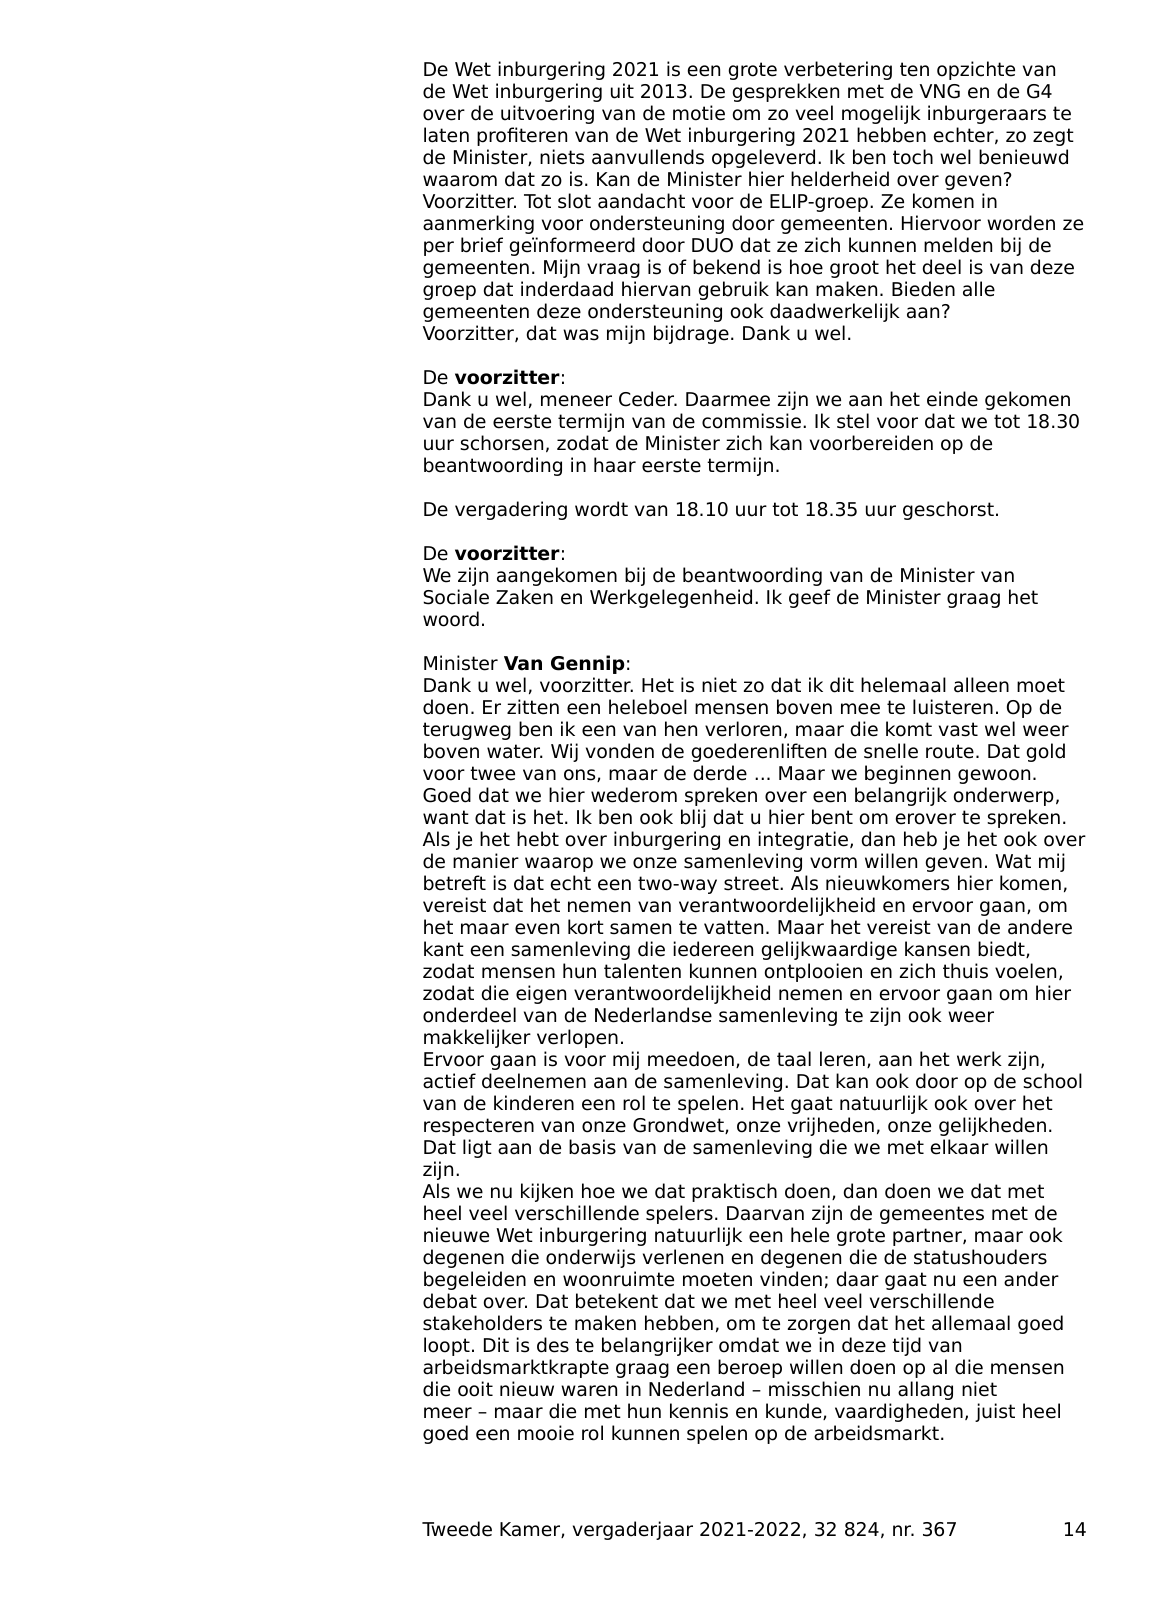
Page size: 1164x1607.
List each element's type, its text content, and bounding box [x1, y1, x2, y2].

text De vergadering wordt van 18.10 uur tot 18.35 uur geschorst. [422, 499, 1087, 521]
text Minister Van Gennip: [422, 653, 1087, 675]
text Ervoor gaan is voor mij meedoen, de taal leren, aan het werk zijn, actief deelnemen aan de samenleving. Dat kan ook door op de school van de kinderen een rol te spelen. Het gaat natuurlijk ook over het respecteren van onze Grondwet, onze vrijheden, onze gelijkheden. Dat ligt aan de basis van de samenleving die we met elkaar willen zijn. [422, 1049, 1087, 1181]
text Dank u wel, meneer Ceder. Daarmee zijn we aan het einde gekomen van de eerste termijn van de commissie. Ik stel voor dat we tot 18.30 uur schorsen, zodat de Minister zich kan voorbereiden op de beantwoording in haar eerste termijn. [422, 389, 1087, 477]
text De Wet inburgering 2021 is een grote verbetering ten opzichte van de Wet inburgering uit 2013. De gesprekken met de VNG en de G4 over de uitvoering van de motie om zo veel mogelijk inburgeraars te laten profiteren van de Wet inburgering 2021 hebben echter, zo zegt de Minister, niets aanvullends opgeleverd. Ik ben toch wel benieuwd waarom dat zo is. Kan de Minister hier helderheid over geven? [422, 59, 1087, 191]
text De voorzitter: [422, 543, 1087, 565]
text Voorzitter. Tot slot aandacht voor de ELIP-groep. Ze komen in aanmerking voor ondersteuning door gemeenten. Hiervoor worden ze per brief geïnformeerd door DUO dat ze zich kunnen melden bij de gemeenten. Mijn vraag is of bekend is hoe groot het deel is van deze groep dat inderdaad hiervan gebruik kan maken. Bieden alle gemeenten deze ondersteuning ook daadwerkelijk aan? [422, 191, 1087, 323]
text Voorzitter, dat was mijn bijdrage. Dank u wel. [422, 323, 1087, 345]
text De voorzitter: [422, 367, 1087, 389]
text We zijn aangekomen bij de beantwoording van de Minister van Sociale Zaken en Werkgelegenheid. Ik geef de Minister graag het woord. [422, 565, 1087, 631]
text Als we nu kijken hoe we dat praktisch doen, dan doen we dat met heel veel verschillende spelers. Daarvan zijn de gemeentes met de nieuwe Wet inburgering natuurlijk een hele grote partner, maar ook degenen die onderwijs verlenen en degenen die de statushouders begeleiden en woonruimte moeten vinden; daar gaat nu een ander debat over. Dat betekent dat we met heel veel verschillende stakeholders te maken hebben, om te zorgen dat het allemaal goed loopt. Dit is des te belangrijker omdat we in deze tijd van arbeidsmarktkrapte graag een beroep willen doen op al die mensen die ooit nieuw waren in Nederland – misschien nu allang niet meer – maar die met hun kennis en kunde, vaardigheden, juist heel goed een mooie rol kunnen spelen op de arbeidsmarkt. [422, 1181, 1087, 1444]
text Dank u wel, voorzitter. Het is niet zo dat ik dit helemaal alleen moet doen. Er zitten een heleboel mensen boven mee te luisteren. Op de terugweg ben ik een van hen verloren, maar die komt vast wel weer boven water. Wij vonden de goederenliften de snelle route. Dat gold voor twee van ons, maar de derde ... Maar we beginnen gewoon. [422, 675, 1087, 785]
text Goed dat we hier wederom spreken over een belangrijk onderwerp, want dat is het. Ik ben ook blij dat u hier bent om erover te spreken. Als je het hebt over inburgering en integratie, dan heb je het ook over de manier waarop we onze samenleving vorm willen geven. Wat mij betreft is dat echt een two-way street. Als nieuwkomers hier komen, vereist dat het nemen van verantwoordelijkheid en ervoor gaan, om het maar even kort samen te vatten. Maar het vereist van de andere kant een samenleving die iedereen gelijkwaardige kansen biedt, zodat mensen hun talenten kunnen ontplooien en zich thuis voelen, zodat die eigen verantwoordelijkheid nemen en ervoor gaan om hier onderdeel van de Nederlandse samenleving te zijn ook weer makkelijker verlopen. [422, 785, 1087, 1049]
